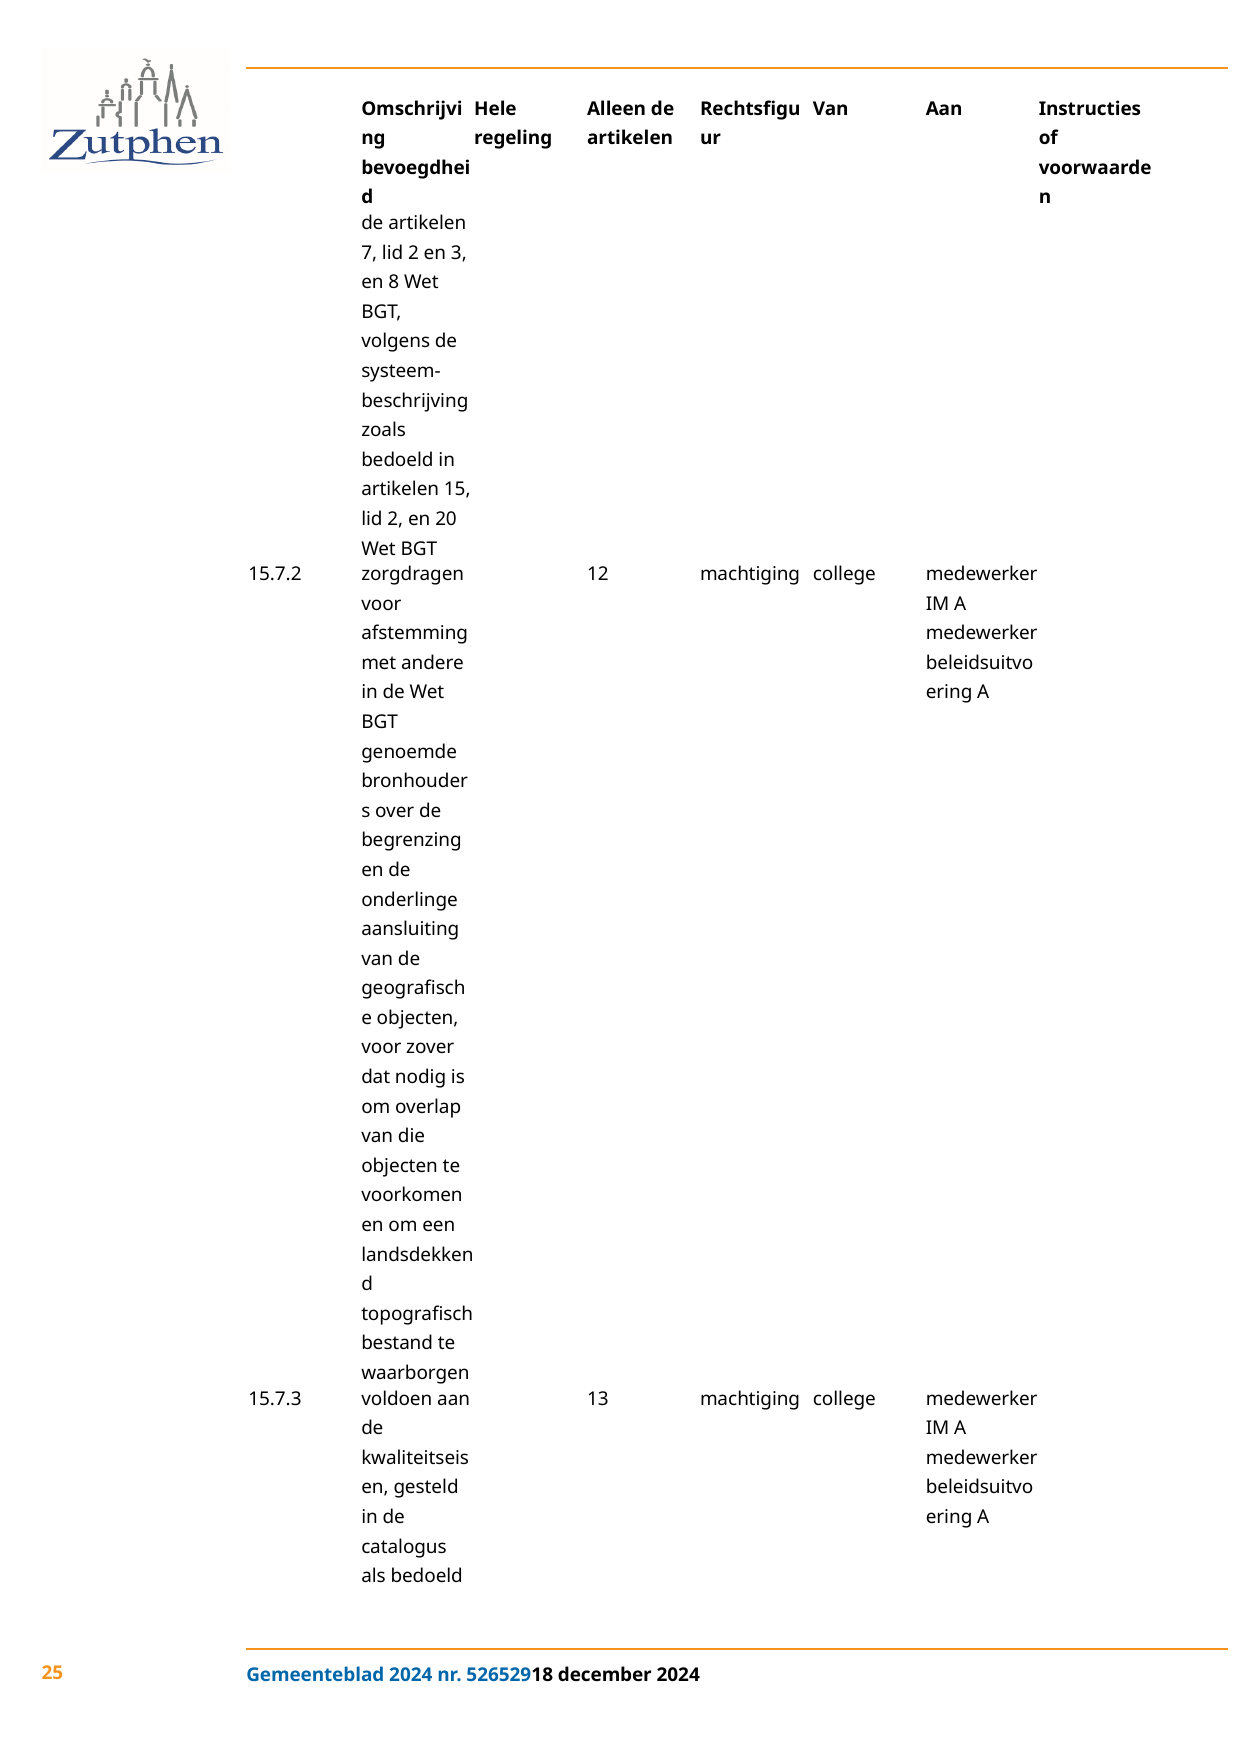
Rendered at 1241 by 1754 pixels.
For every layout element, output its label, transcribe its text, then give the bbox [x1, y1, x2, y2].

table_cell [474, 209, 587, 560]
table_cell 15.7.3 [248, 1385, 361, 1588]
table_cell [474, 560, 587, 1385]
table_header Omschrijving bevoegdheid [361, 95, 474, 209]
table_header Aan [926, 95, 1038, 209]
table_cell [1039, 560, 1152, 1385]
table_header Van [813, 95, 926, 209]
table_cell [248, 209, 361, 560]
table_cell [1039, 1385, 1152, 1588]
picture [41, 47, 231, 172]
table_cell medewerker IM A medewerker beleidsuitvoering A [926, 560, 1038, 1385]
table_cell de artikelen 7, lid 2 en 3, en 8 Wet BGT, volgens de systeem-beschrijving zoals bedoeld in artikelen 15, lid 2, en 20 Wet BGT [361, 209, 474, 560]
table_cell [474, 1385, 587, 1588]
table_cell zorgdragen voor afstemming met andere in de Wet BGT genoemde bronhouders over de begrenzing en de onderlinge aansluiting van de geografische objecten, voor zover dat nodig is om overlap van die objecten te voorkomen en om een landsdekkend topografisch bestand te waarborgen [361, 560, 474, 1385]
table_cell voldoen aan de kwaliteitseisen, gesteld in de catalogus als bedoeld [361, 1385, 474, 1588]
table_cell college [813, 1385, 926, 1588]
table_header Instructies of voorwaarden [1039, 95, 1152, 209]
table_cell 15.7.2 [248, 560, 361, 1385]
table_header Alleen de artikelen [587, 95, 700, 209]
table_header [248, 95, 361, 209]
table_header Rechtsfiguur [700, 95, 813, 209]
table_cell [1039, 209, 1152, 560]
table_cell machtiging [700, 560, 813, 1385]
table_cell 13 [587, 1385, 700, 1588]
table_cell [926, 209, 1038, 560]
table_cell college [813, 560, 926, 1385]
table_cell machtiging [700, 1385, 813, 1588]
table_header Hele regeling [474, 95, 587, 209]
table_cell medewerker IM A medewerker beleidsuitvoering A [926, 1385, 1038, 1588]
table_cell 12 [587, 560, 700, 1385]
table_cell [587, 209, 700, 560]
table_cell [813, 209, 926, 560]
table_cell [700, 209, 813, 560]
